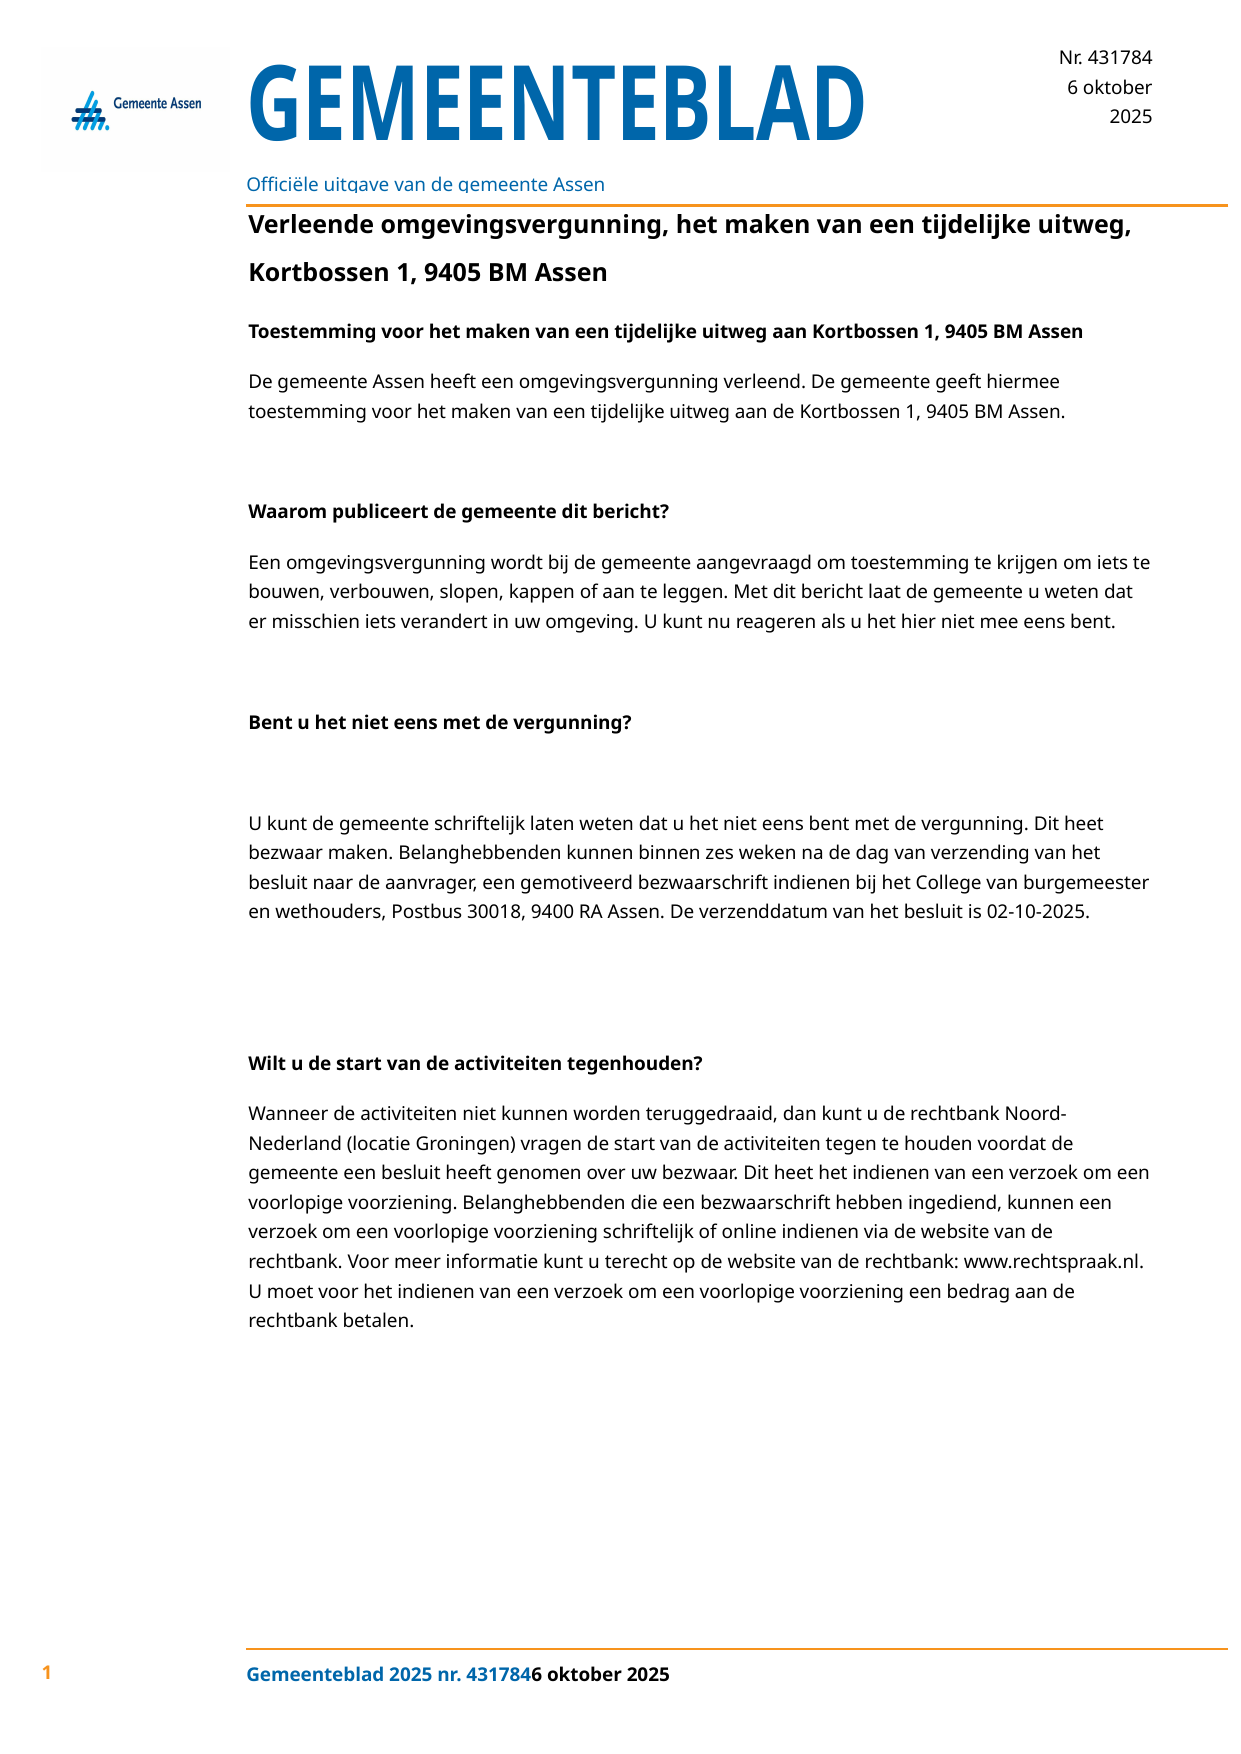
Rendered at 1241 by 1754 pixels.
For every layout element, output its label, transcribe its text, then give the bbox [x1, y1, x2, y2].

text Toestemming voor het maken van een tijdelijke uitweg aan Kortbossen 1, 9405 BM Assen [248, 318, 1152, 344]
text Verleende omgevingsvergunning, het maken van een tijdelijke uitweg, Kortbossen 1, 9405 BM Assen [248, 207, 1152, 288]
text Waarom publiceert de gemeente dit bericht? [248, 499, 1152, 524]
text Een omgevingsvergunning wordt bij de gemeente aangevraagd om toestemming te krijgen om iets te bouwen, verbouwen, slopen, kappen of aan te leggen. Met dit bericht laat de gemeente u weten dat er misschien iets verandert in uw omgeving. U kunt nu reageren als u het hier niet mee eens bent. [248, 549, 1152, 634]
text U kunt de gemeente schriftelijk laten weten dat u het niet eens bent met de vergunning. Dit heet bezwaar maken. Belanghebbenden kunnen binnen zes weken na de dag van verzending van het besluit naar de aanvrager, een gemotiveerd bezwaarschrift indienen bij het College van burgemeester en wethouders, Postbus 30018, 9400 RA Assen. De verzenddatum van het besluit is 02-10-2025. [248, 810, 1152, 924]
picture [41, 47, 231, 172]
text Bent u het niet eens met de vergunning? [248, 709, 1152, 735]
text Wilt u de start van de activiteiten tegenhouden? [248, 1050, 1152, 1076]
text Wanneer de activiteiten niet kunnen worden teruggedraaid, dan kunt u de rechtbank Noord-Nederland (locatie Groningen) vragen de start van de activiteiten tegen te houden voordat de gemeente een besluit heeft genomen over uw bezwaar. Dit heet het indienen van een verzoek om een voorlopige voorziening. Belanghebbenden die een bezwaarschrift hebben ingediend, kunnen een verzoek om een voorlopige voorziening schriftelijk of online indienen via de website van de rechtbank. Voor meer informatie kunt u terecht op de website van de rechtbank: www.rechtspraak.nl. U moet voor het indienen van een verzoek om een voorlopige voorziening een bedrag aan de rechtbank betalen. [248, 1100, 1152, 1333]
text De gemeente Assen heeft een omgevingsvergunning verleend. De gemeente geeft hiermee toestemming voor het maken van een tijdelijke uitweg aan de Kortbossen 1, 9405 BM Assen. [248, 368, 1152, 424]
